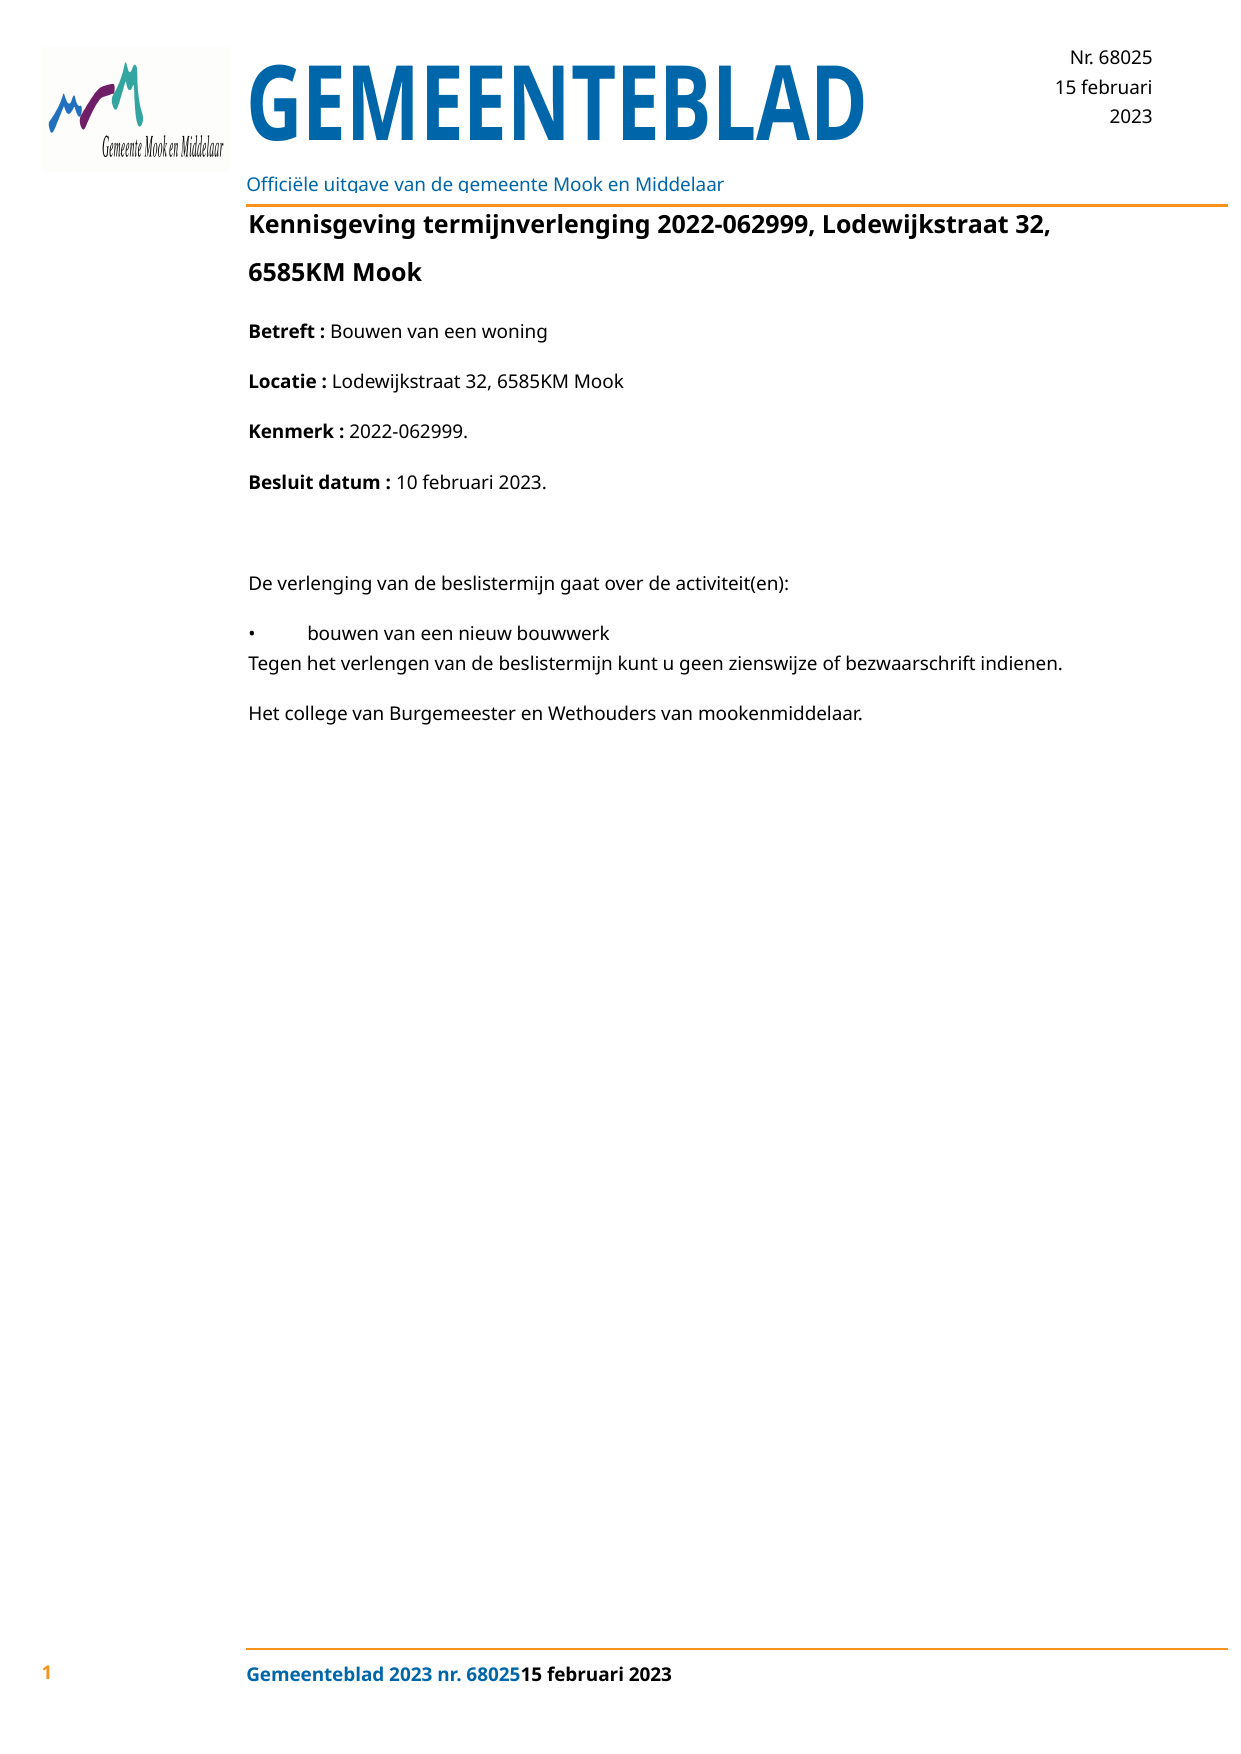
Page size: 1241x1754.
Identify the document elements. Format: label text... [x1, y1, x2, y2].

text De verlenging van de beslistermijn gaat over de activiteit(en): [248, 570, 1152, 596]
text Kennisgeving termijnverlenging 2022-062999, Lodewijkstraat 32, 6585KM Mook [248, 207, 1152, 288]
text Locatie : Lodewijkstraat 32, 6585KM Mook [248, 368, 1152, 394]
text Kenmerk : 2022-062999. [248, 419, 1152, 444]
text Het college van Burgemeester en Wethouders van mookenmiddelaar. [248, 700, 1152, 726]
picture [41, 47, 231, 172]
text Betreft : Bouwen van een woning [248, 318, 1152, 344]
list bouwen van een nieuw bouwwerk [248, 620, 1152, 646]
text Tegen het verlengen van de beslistermijn kunt u geen zienswijze of bezwaarschrift indienen. [248, 650, 1152, 676]
text Besluit datum : 10 februari 2023. [248, 469, 1152, 495]
